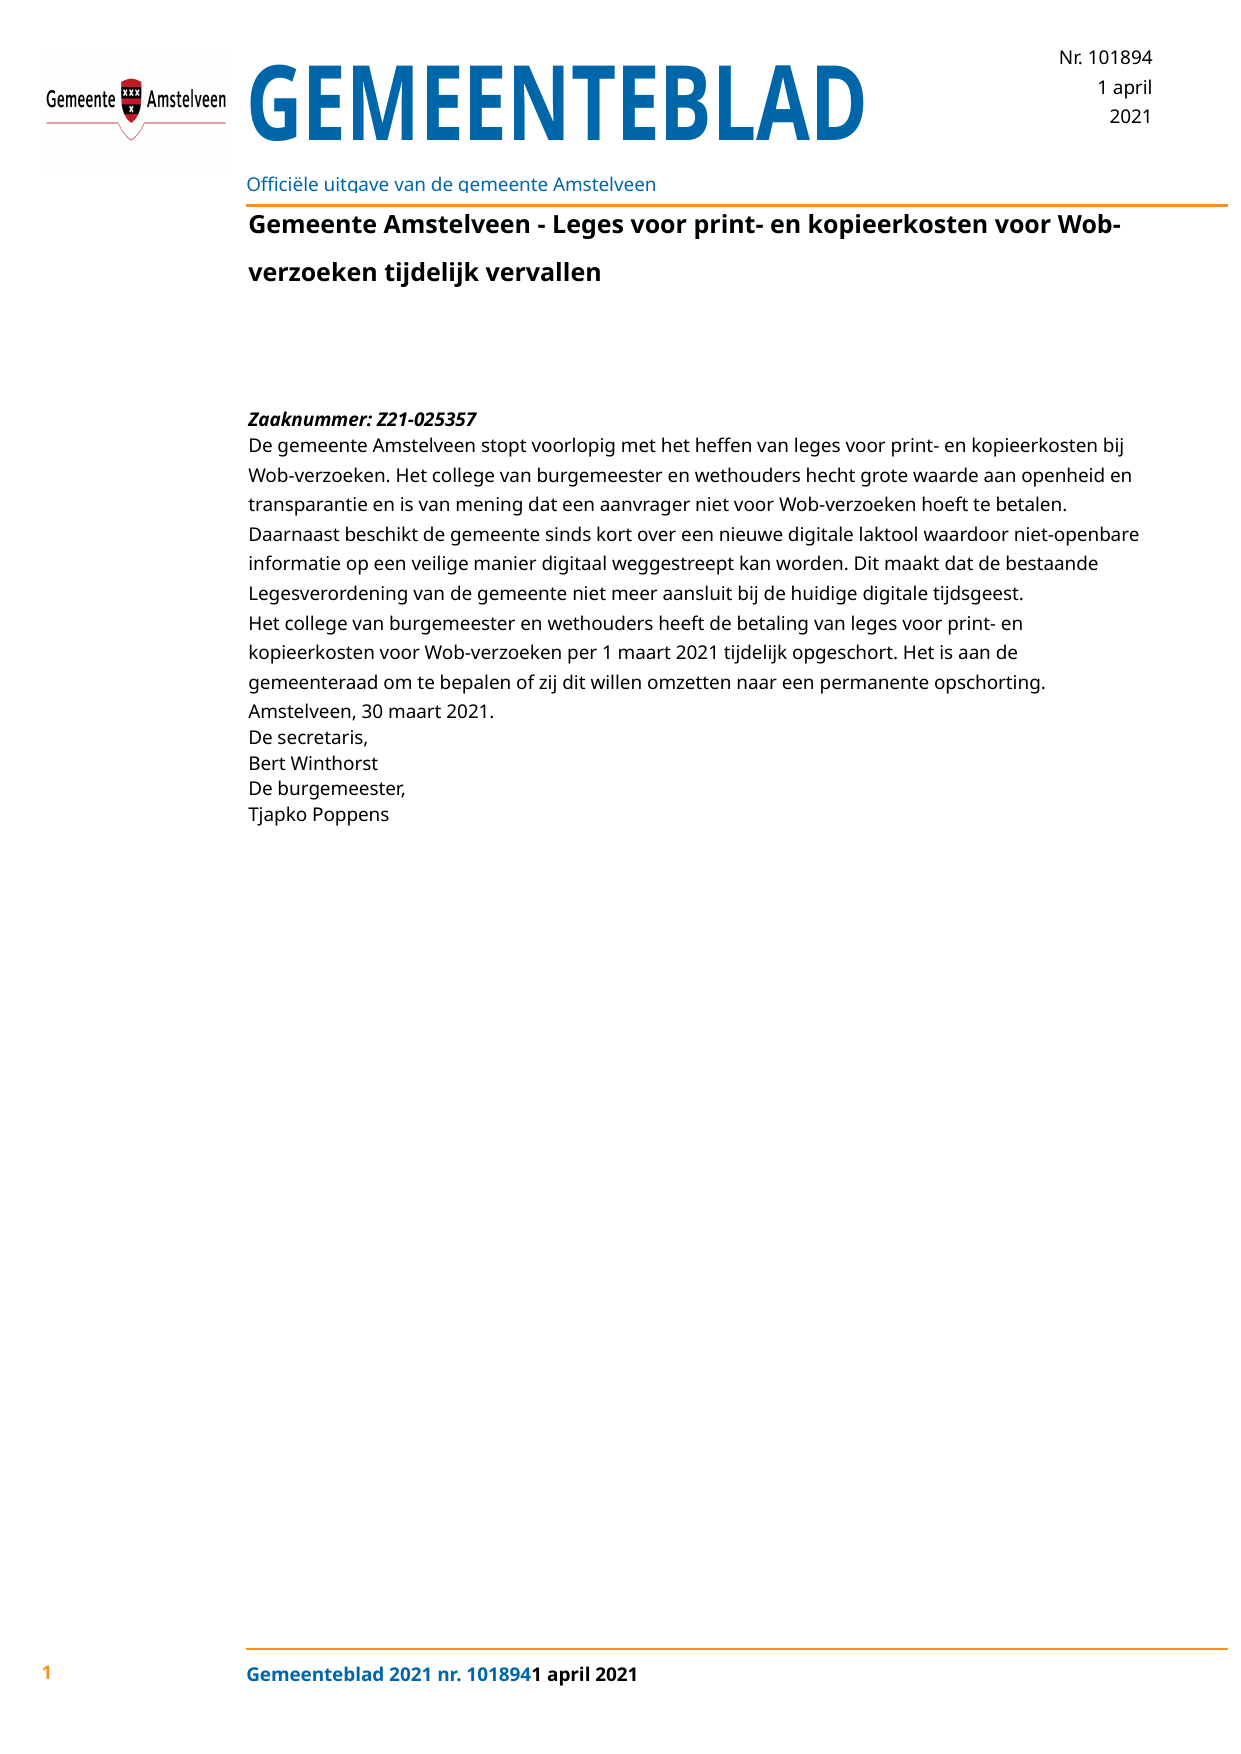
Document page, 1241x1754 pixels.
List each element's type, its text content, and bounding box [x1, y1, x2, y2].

picture [41, 47, 231, 172]
text De secretaris, [248, 724, 1152, 750]
text De burgemeester, [248, 776, 1152, 801]
text Gemeente Amstelveen - Leges voor print- en kopieerkosten voor Wob-verzoeken tijdelijk vervallen [248, 207, 1152, 288]
text Tjapko Poppens [248, 801, 1152, 827]
text Bert Winthorst [248, 750, 1152, 776]
text Amstelveen, 30 maart 2021. [248, 698, 1152, 724]
text De gemeente Amstelveen stopt voorlopig met het heffen van leges voor print- en kopieerkosten bij Wob-verzoeken. Het college van burgemeester en wethouders hecht grote waarde aan openheid en transparantie en is van mening dat een aanvrager niet voor Wob-verzoeken hoeft te betalen. Daarnaast beschikt de gemeente sinds kort over een nieuwe digitale laktool waardoor niet-openbare informatie op een veilige manier digitaal weggestreept kan worden. Dit maakt dat de bestaande Legesverordening van de gemeente niet meer aansluit bij de huidige digitale tijdsgeest. [248, 432, 1152, 606]
text Zaaknummer: Z21-025357 [248, 406, 1152, 432]
text Het college van burgemeester en wethouders heeft de betaling van leges voor print- en kopieerkosten voor Wob-verzoeken per 1 maart 2021 tijdelijk opgeschort. Het is aan de gemeenteraad om te bepalen of zij dit willen omzetten naar een permanente opschorting. [248, 610, 1152, 694]
